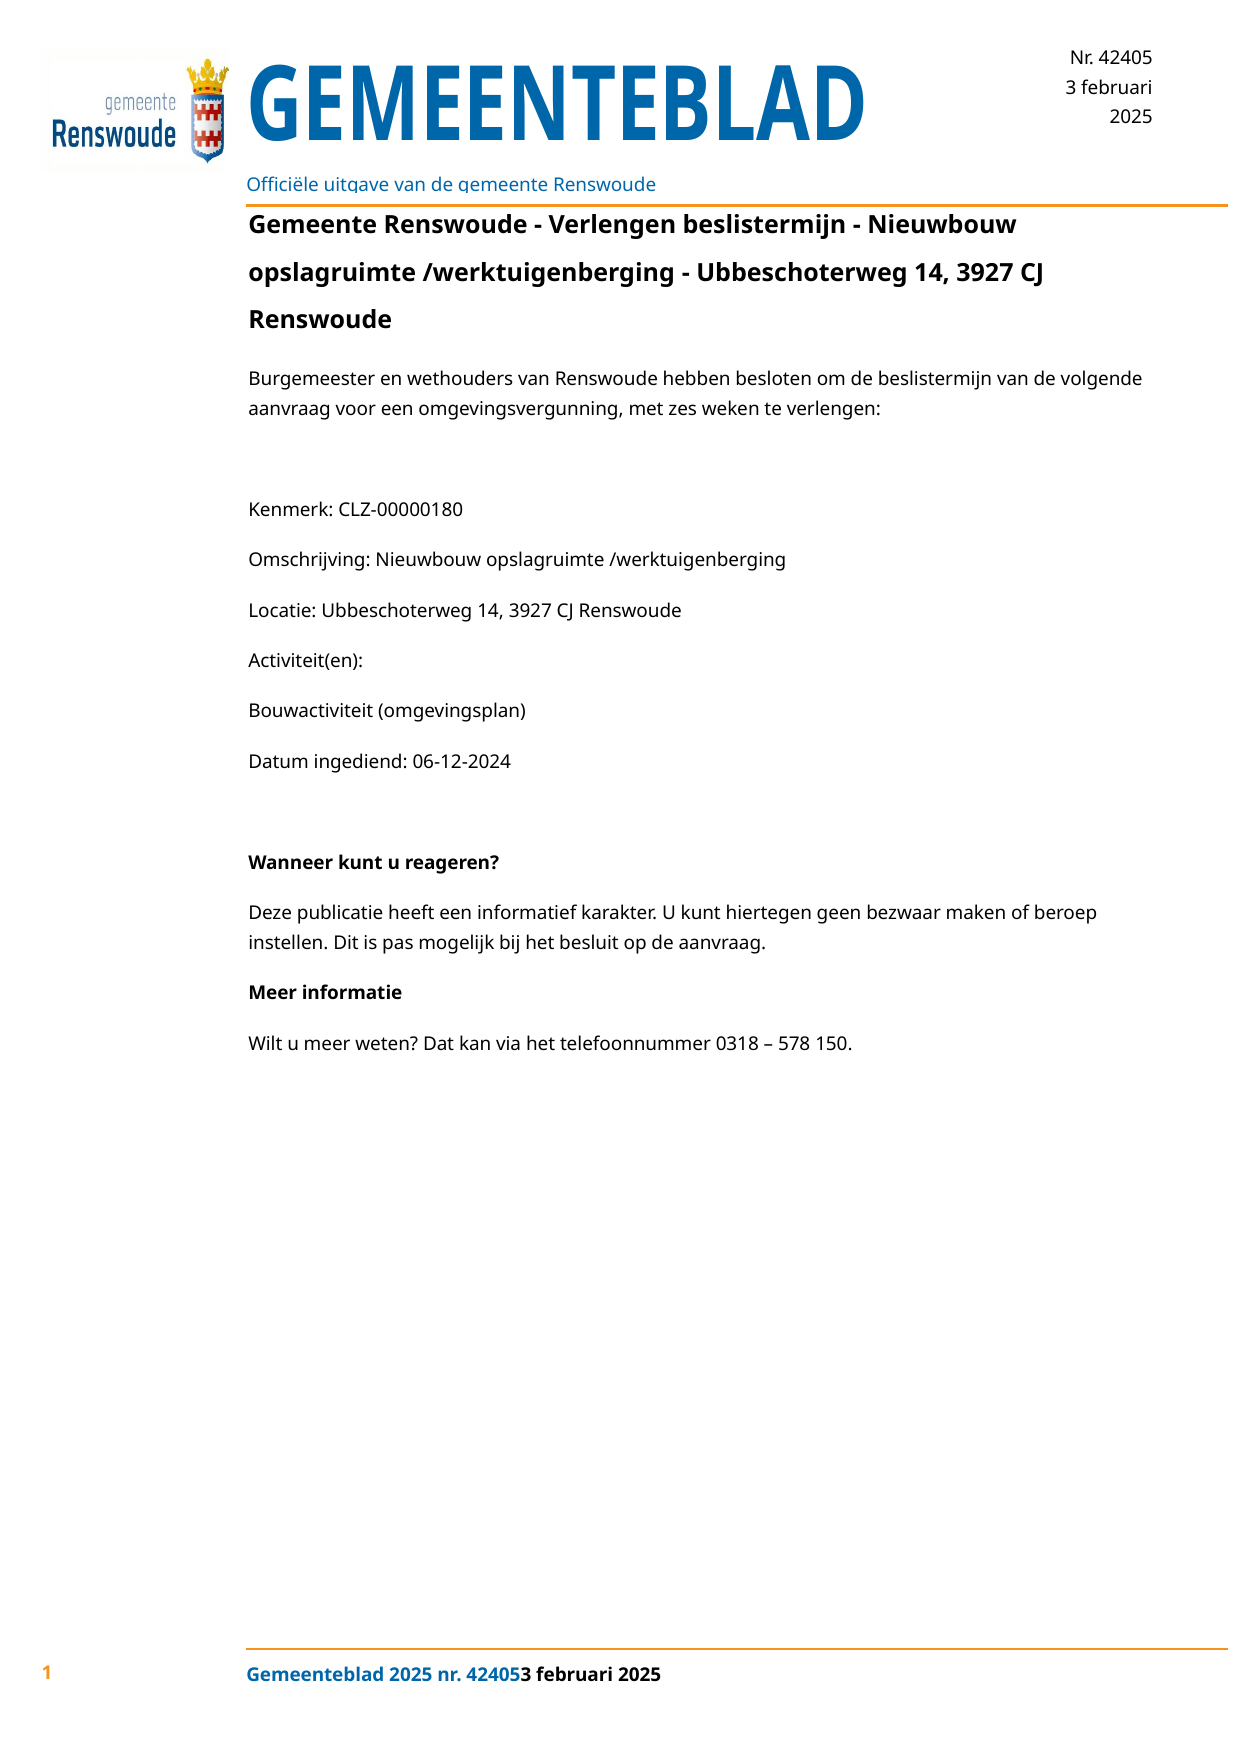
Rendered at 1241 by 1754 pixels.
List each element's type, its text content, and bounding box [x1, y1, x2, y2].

text Wilt u meer weten? Dat kan via het telefoonnummer 0318 – 578 150. [248, 1030, 1152, 1055]
text Meer informatie [248, 979, 1152, 1005]
text Burgemeester en wethouders van Renswoude hebben besloten om de beslistermijn van de volgende aanvraag voor een omgevingsvergunning, met zes weken te verlengen: [248, 366, 1152, 421]
picture [41, 47, 231, 172]
text Datum ingediend: 06-12-2024 [248, 748, 1152, 774]
text Locatie: Ubbeschoterweg 14, 3927 CJ Renswoude [248, 597, 1152, 622]
text Gemeente Renswoude - Verlengen beslistermijn - Nieuwbouw opslagruimte /werktuigenberging - Ubbeschoterweg 14, 3927 CJ Renswoude [248, 207, 1152, 336]
text Kenmerk: CLZ-00000180 [248, 496, 1152, 522]
text Deze publicatie heeft een informatief karakter. U kunt hiertegen geen bezwaar maken of beroep instellen. Dit is pas mogelijk bij het besluit op de aanvraag. [248, 899, 1152, 954]
text Bouwactiviteit (omgevingsplan) [248, 698, 1152, 723]
text Omschrijving: Nieuwbouw opslagruimte /werktuigenberging [248, 546, 1152, 572]
text Wanneer kunt u reageren? [248, 849, 1152, 874]
text Activiteit(en): [248, 647, 1152, 673]
